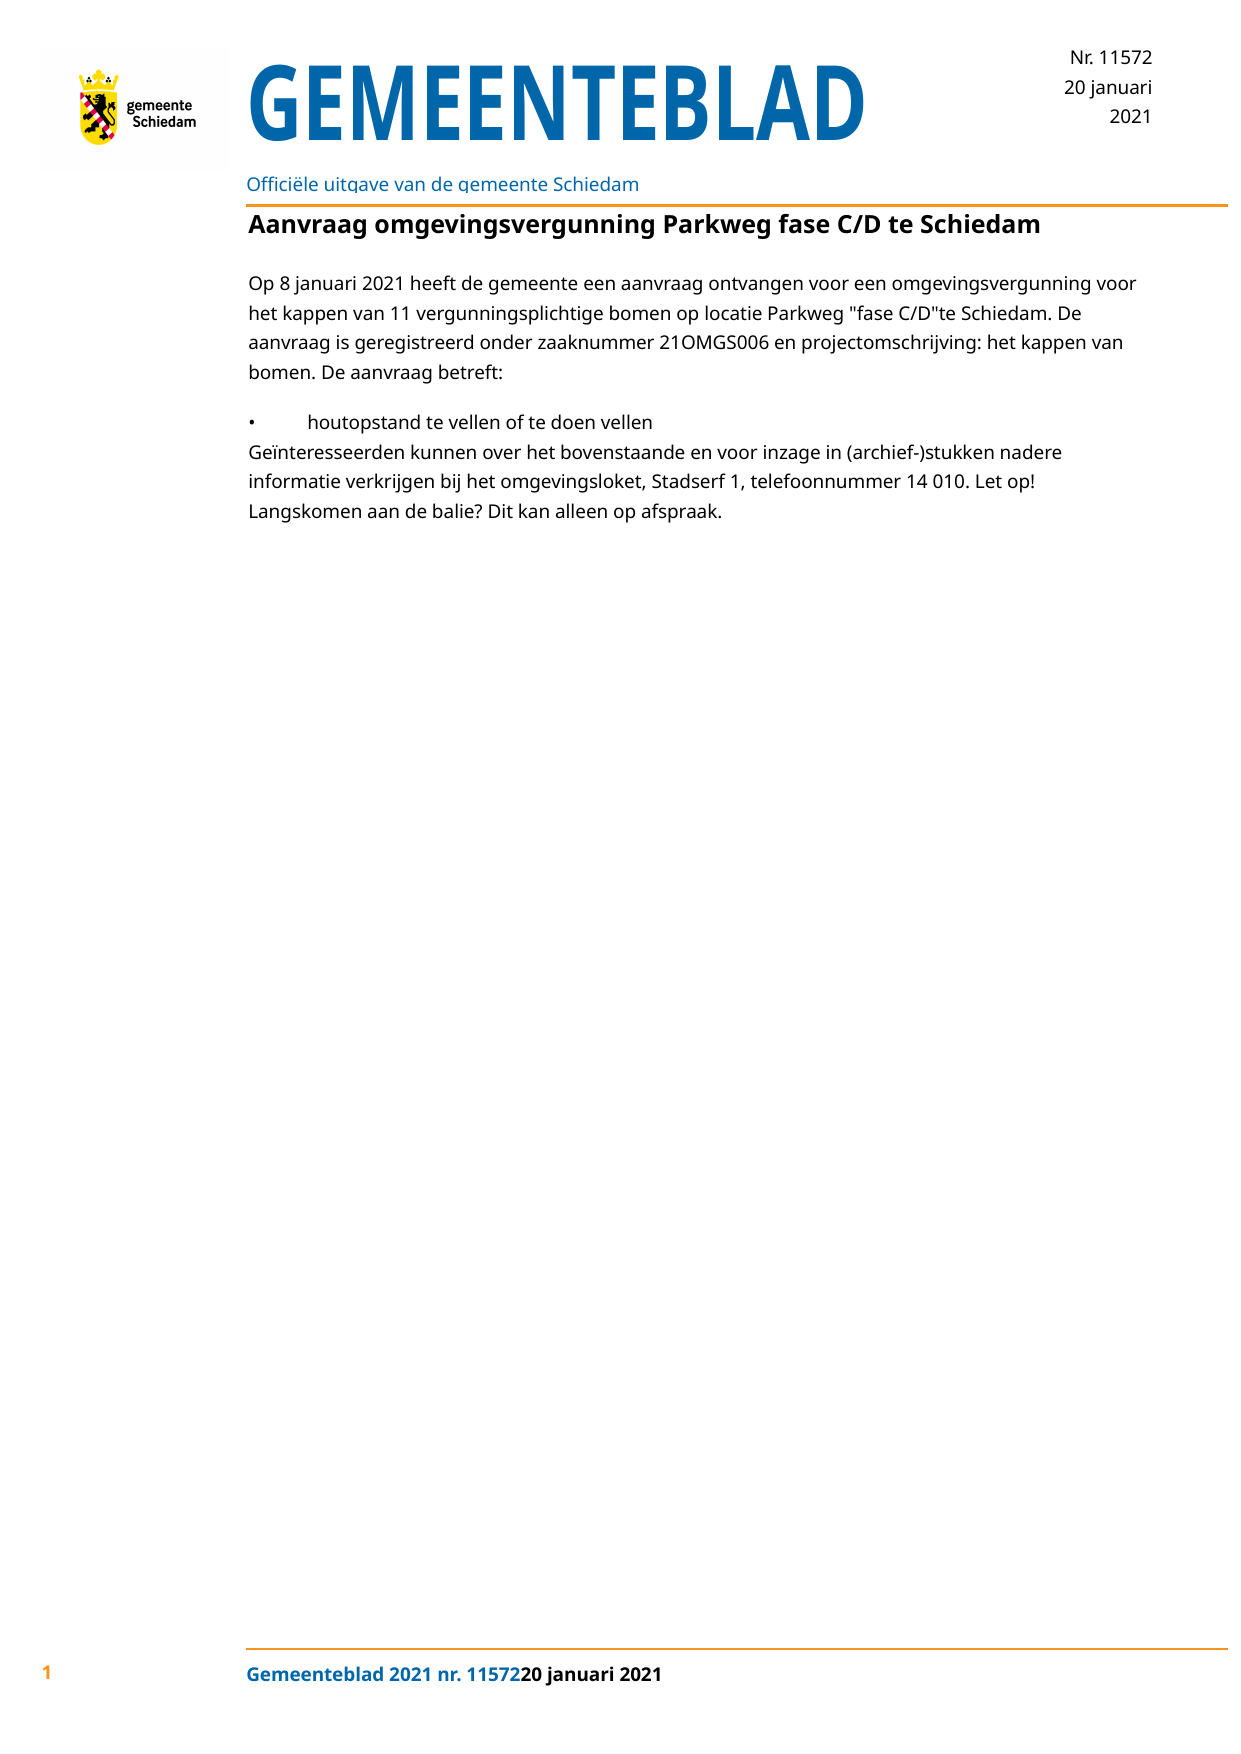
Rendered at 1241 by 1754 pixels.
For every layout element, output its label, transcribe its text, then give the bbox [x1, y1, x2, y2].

picture [41, 47, 231, 172]
list houtopstand te vellen of te doen vellen [248, 409, 1152, 435]
text Geïnteresseerden kunnen over het bovenstaande en voor inzage in (archief-)stukken nadere informatie verkrijgen bij het omgevingsloket, Stadserf 1, telefoonnummer 14 010. Let op! Langskomen aan de balie? Dit kan alleen op afspraak. [248, 439, 1152, 524]
text Op 8 januari 2021 heeft de gemeente een aanvraag ontvangen voor een omgevingsvergunning voor het kappen van 11 vergunningsplichtige bomen op locatie Parkweg "fase C/D"te Schiedam. De aanvraag is geregistreerd onder zaaknummer 21OMGS006 en projectomschrijving: het kappen van bomen. De aanvraag betreft: [248, 270, 1152, 385]
text Aanvraag omgevingsvergunning Parkweg fase C/D te Schiedam [248, 207, 1152, 241]
